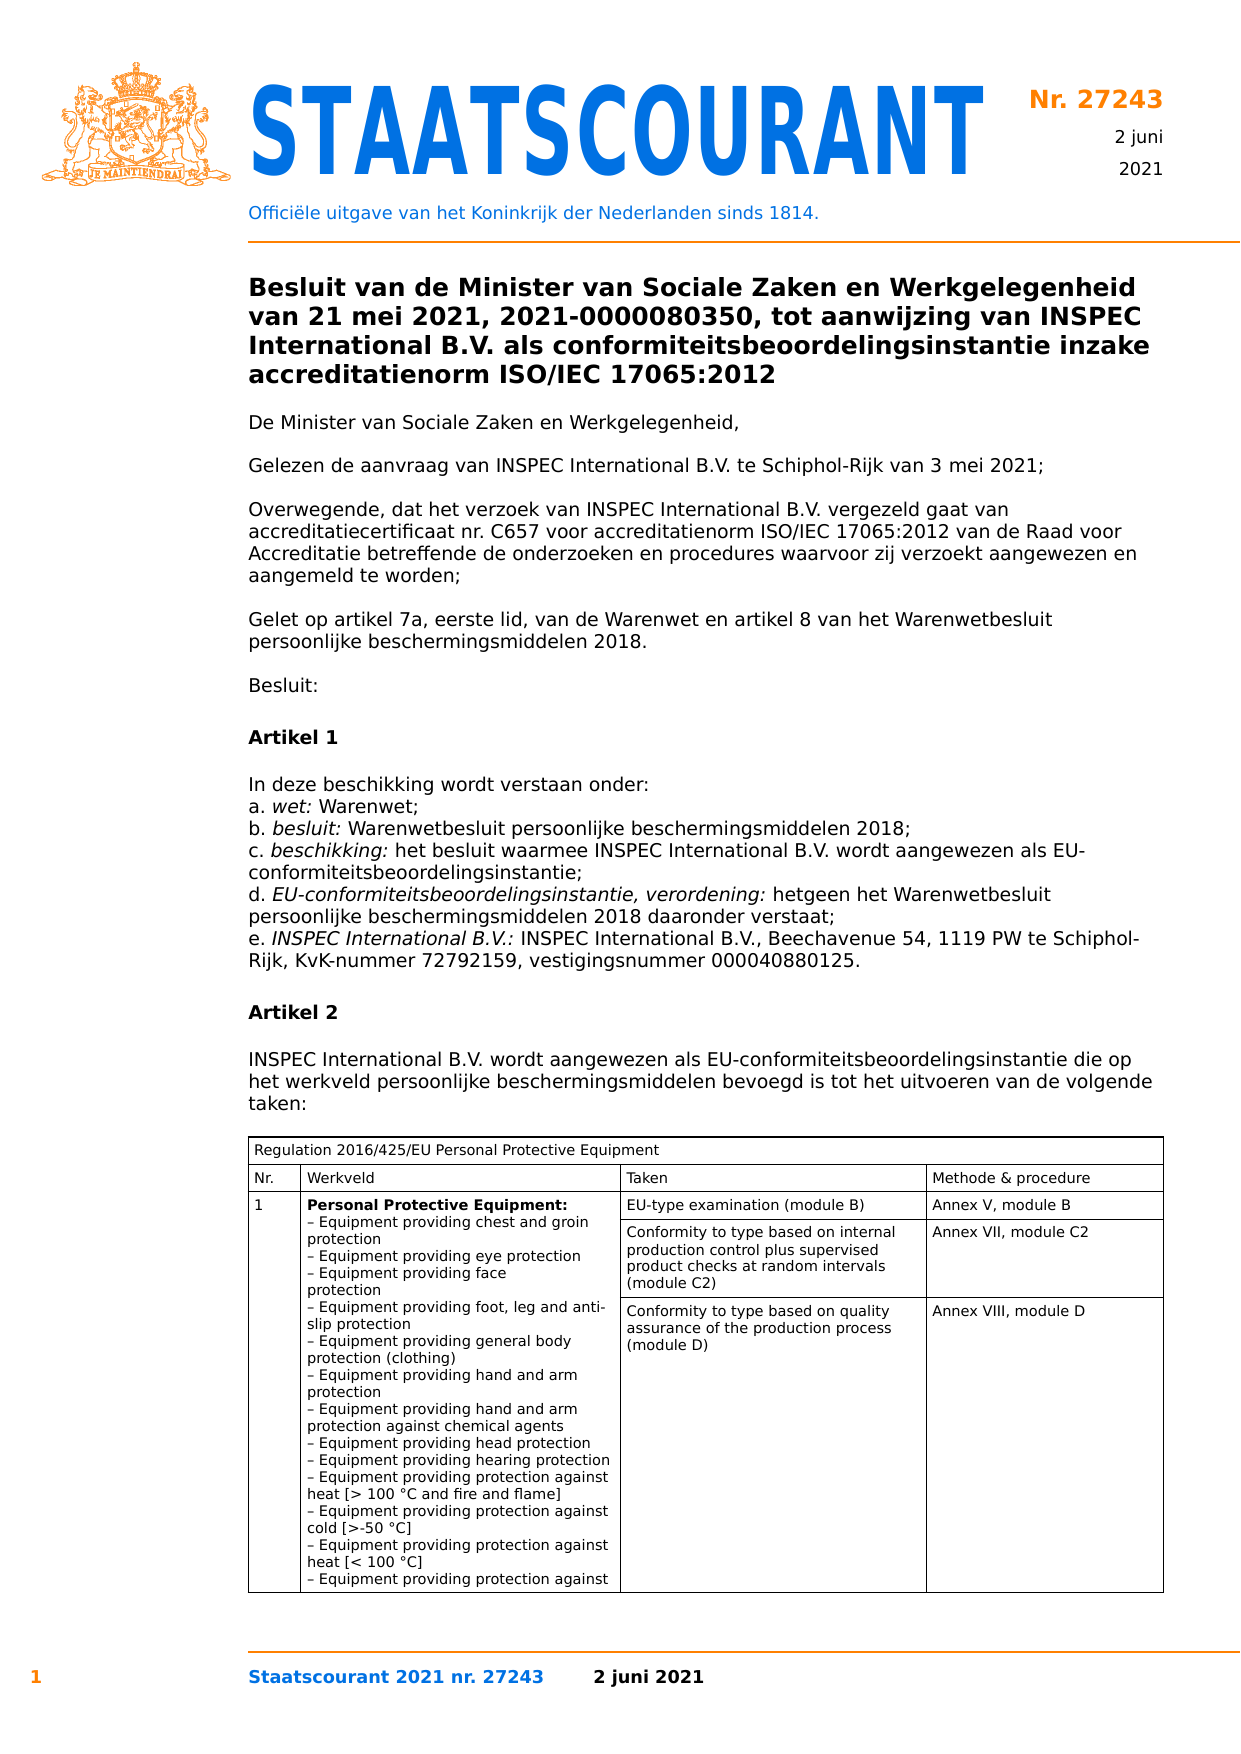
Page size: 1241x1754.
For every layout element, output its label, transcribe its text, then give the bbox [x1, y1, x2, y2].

text In deze beschikking wordt verstaan onder: [248, 774, 1163, 796]
text Gelezen de aanvraag van INSPEC International B.V. te Schiphol-Rijk van 3 mei 2021; [248, 455, 1163, 477]
text b. besluit: Warenwetbesluit persoonlijke beschermingsmiddelen 2018; [248, 818, 1163, 840]
text Overwegende, dat het verzoek van INSPEC International B.V. vergezeld gaat van accreditatiecertificaat nr. C657 voor accreditatienorm ISO/IEC 17065:2012 van de Raad voor Accreditatie betreffende de onderzoeken en procedures waarvoor zij verzoekt aangewezen en aangemeld te worden; [248, 499, 1163, 587]
text De Minister van Sociale Zaken en Werkgelegenheid, [248, 412, 1163, 433]
table_cell Methode & procedure [927, 1165, 1163, 1191]
subtitle Artikel 2 [248, 1002, 1163, 1024]
subtitle Besluit van de Minister van Sociale Zaken en Werkgelegenheid van 21 mei 2021, 2021-0000080350, tot aanwijzing van INSPEC International B.V. als conformiteitsbeoordelingsinstantie inzake accreditatienorm ISO/IEC 17065:2012 [248, 273, 1163, 390]
text INSPEC International B.V. wordt aangewezen als EU-conformiteitsbeoordelingsinstantie die op het werkveld persoonlijke beschermingsmiddelen bevoegd is tot het uitvoeren van de volgende taken: [248, 1049, 1163, 1114]
table_header [25, 62, 248, 241]
text a. wet: Warenwet; [248, 796, 1163, 818]
text Gelet op artikel 7a, eerste lid, van de Warenwet en artikel 8 van het Warenwetbesluit persoonlijke beschermingsmiddelen 2018. [248, 609, 1163, 653]
table_cell 1 [249, 1192, 300, 1592]
table_header Regulation 2016/425/EU Personal Protective Equipment [249, 1138, 1163, 1164]
table_cell 2021 [998, 153, 1240, 203]
text Besluit: [248, 675, 1163, 697]
table_cell Personal Protective Equipment: – Equipment providing chest and groin protection – Equipment providing eye protection – Equipment providing face protection – Equipment providing foot, leg and anti-slip protection – Equipment providing general body protection (clothing) – Equipment providing hand and arm protection – Equipment providing hand and arm protection against chemical agents – Equipment providing head protection – Equipment providing hearing protection – Equipment providing protection against heat [> 100 °C and fire and flame] – Equipment providing protection against cold [>-50 °C] – Equipment providing protection against heat [< 100 °C] – Equipment providing protection against [301, 1192, 620, 1592]
table_header Nr. 27243 [998, 62, 1240, 121]
table_cell Annex VII, module C2 [927, 1220, 1163, 1297]
table_cell EU-type examination (module B) [621, 1192, 926, 1219]
subtitle Artikel 1 [248, 727, 1163, 749]
table_cell Annex VIII, module D [927, 1298, 1163, 1592]
picture [41, 62, 231, 186]
table_cell Conformity to type based on quality assurance of the production process (module D) [621, 1298, 926, 1592]
text c. beschikking: het besluit waarmee INSPEC International B.V. wordt aangewezen als EU-conformiteitsbeoordelingsinstantie; [248, 840, 1163, 884]
table_cell Conformity to type based on internal production control plus supervised product checks at random intervals (module C2) [621, 1220, 926, 1297]
table_cell 2 juni [998, 121, 1240, 153]
table_cell Annex V, module B [927, 1192, 1163, 1219]
table_cell Taken [621, 1165, 926, 1191]
table_cell Nr. [249, 1165, 300, 1191]
text e. INSPEC International B.V.: INSPEC International B.V., Beechavenue 54, 1119 PW te Schiphol-Rijk, KvK-nummer 72792159, vestigingsnummer 000040880125. [248, 928, 1163, 972]
table_header STAATSCOURANT [248, 62, 998, 203]
table_cell Officiële uitgave van het Koninkrijk der Nederlanden sinds 1814. [248, 203, 1240, 241]
text d. EU-conformiteitsbeoordelingsinstantie, verordening: hetgeen het Warenwetbesluit persoonlijke beschermingsmiddelen 2018 daaronder verstaat; [248, 884, 1163, 928]
table_cell Werkveld [301, 1165, 620, 1191]
